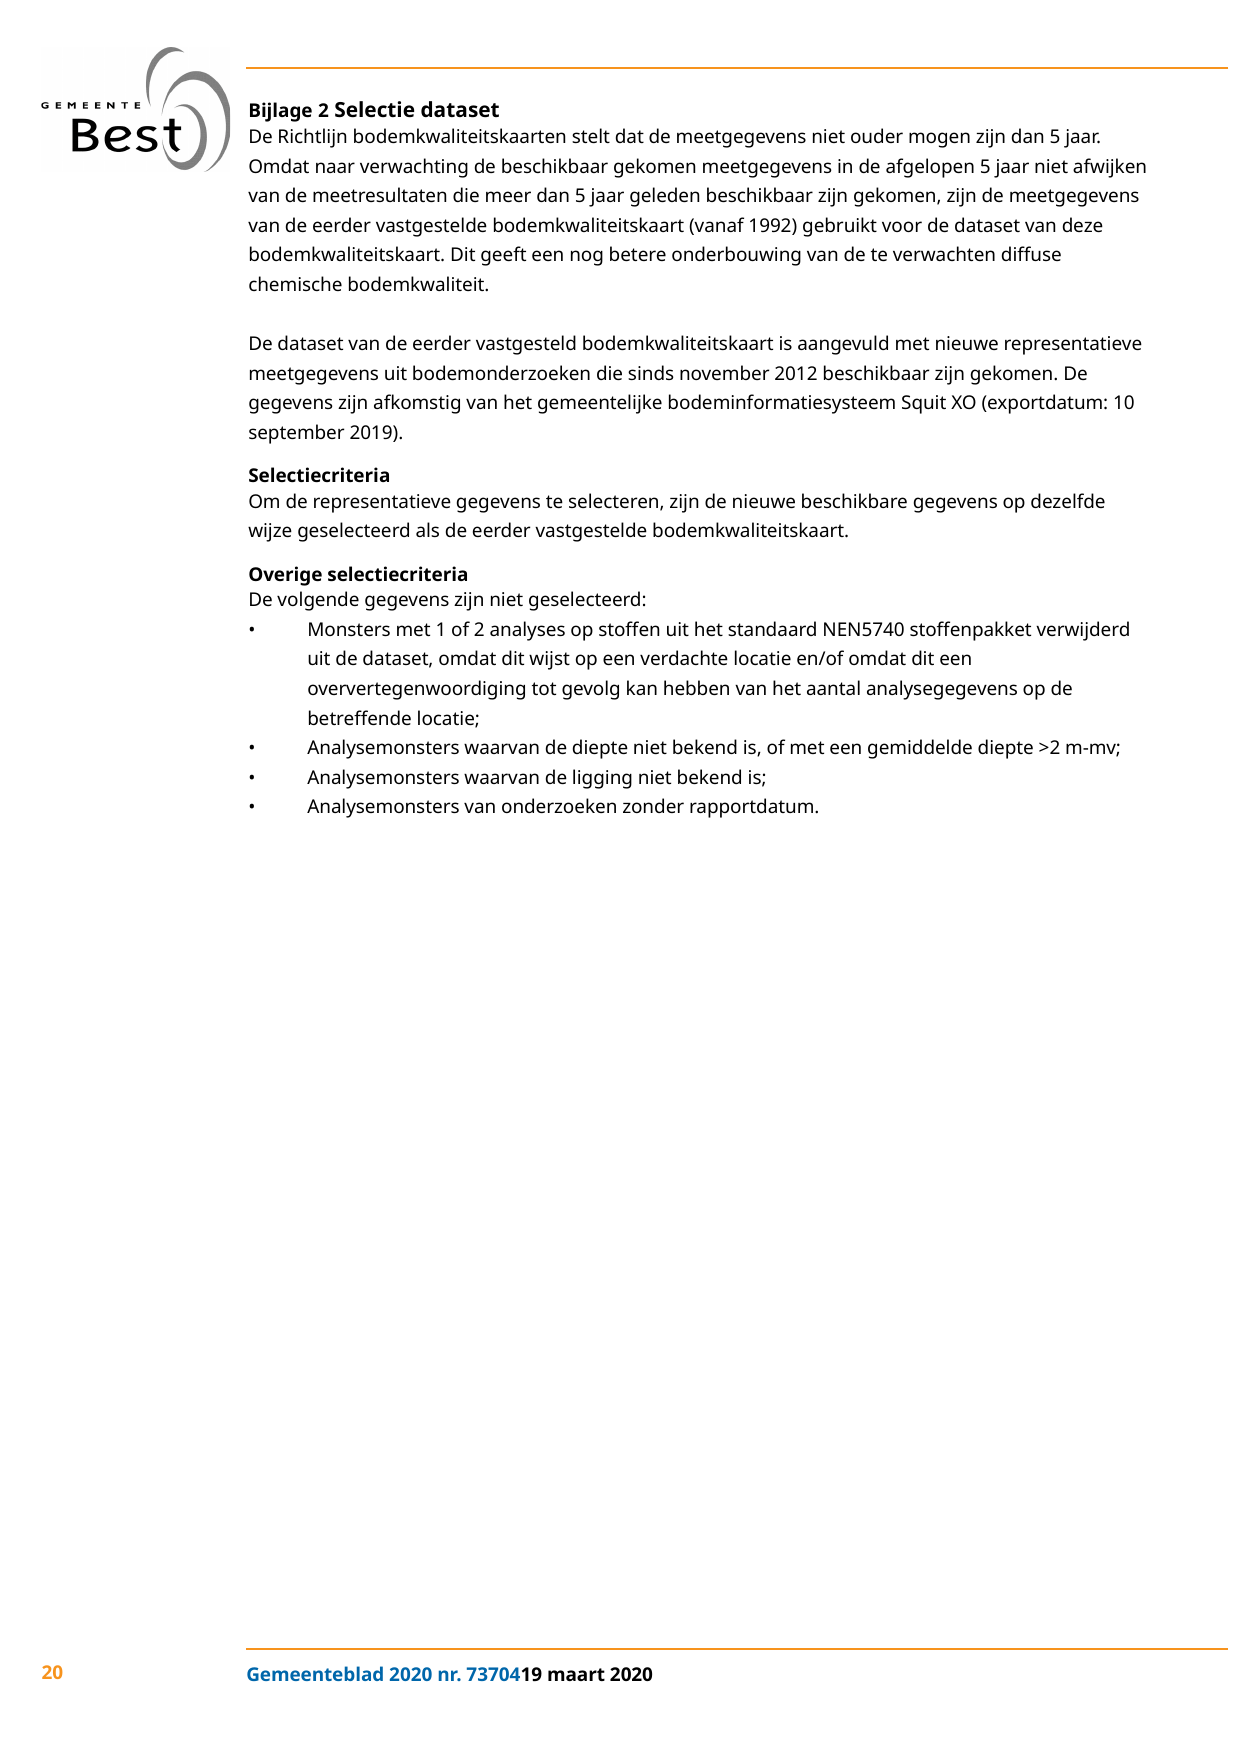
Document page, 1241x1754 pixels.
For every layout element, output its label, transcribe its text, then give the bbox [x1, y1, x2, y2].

text Om de representatieve gegevens te selecteren, zijn de nieuwe beschikbare gegevens op dezelfde wijze geselecteerd als de eerder vastgestelde bodemkwaliteitskaart. [248, 488, 1152, 543]
list Monsters met 1 of 2 analyses op stoffen uit het standaard NEN5740 stoffenpakket verwijderd uit de dataset, omdat dit wijst op een verdachte locatie en/of omdat dit een oververtegenwoordiging tot gevolg kan hebben van het aantal analysegegevens op de betreffende locatie; [248, 616, 1152, 731]
list Analysemonsters waarvan de ligging niet bekend is; [248, 764, 1152, 790]
list Analysemonsters waarvan de diepte niet bekend is, of met een gemiddelde diepte >2 m-mv; [248, 734, 1152, 760]
text Overige selectiecriteria [248, 561, 1152, 586]
text De volgende gegevens zijn niet geselecteerd: [248, 586, 1152, 612]
text Bijlage 2 Selectie dataset [248, 95, 1152, 123]
picture [41, 47, 231, 172]
text De Richtlijn bodemkwaliteitskaarten stelt dat de meetgegevens niet ouder mogen zijn dan 5 jaar. Omdat naar verwachting de beschikbaar gekomen meetgegevens in de afgelopen 5 jaar niet afwijken van de meetresultaten die meer dan 5 jaar geleden beschikbaar zijn gekomen, zijn de meetgegevens van de eerder vastgestelde bodemkwaliteitskaart (vanaf 1992) gebruikt voor de dataset van deze bodemkwaliteitskaart. Dit geeft een nog betere onderbouwing van de te verwachten diffuse chemische bodemkwaliteit. [248, 123, 1152, 297]
text Selectiecriteria [248, 462, 1152, 488]
text De dataset van de eerder vastgesteld bodemkwaliteitskaart is aangevuld met nieuwe representatieve meetgegevens uit bodemonderzoeken die sinds november 2012 beschikbaar zijn gekomen. De gegevens zijn afkomstig van het gemeentelijke bodeminformatiesysteem Squit XO (exportdatum: 10 september 2019). [248, 330, 1152, 445]
list Analysemonsters van onderzoeken zonder rapportdatum. [248, 793, 1152, 819]
